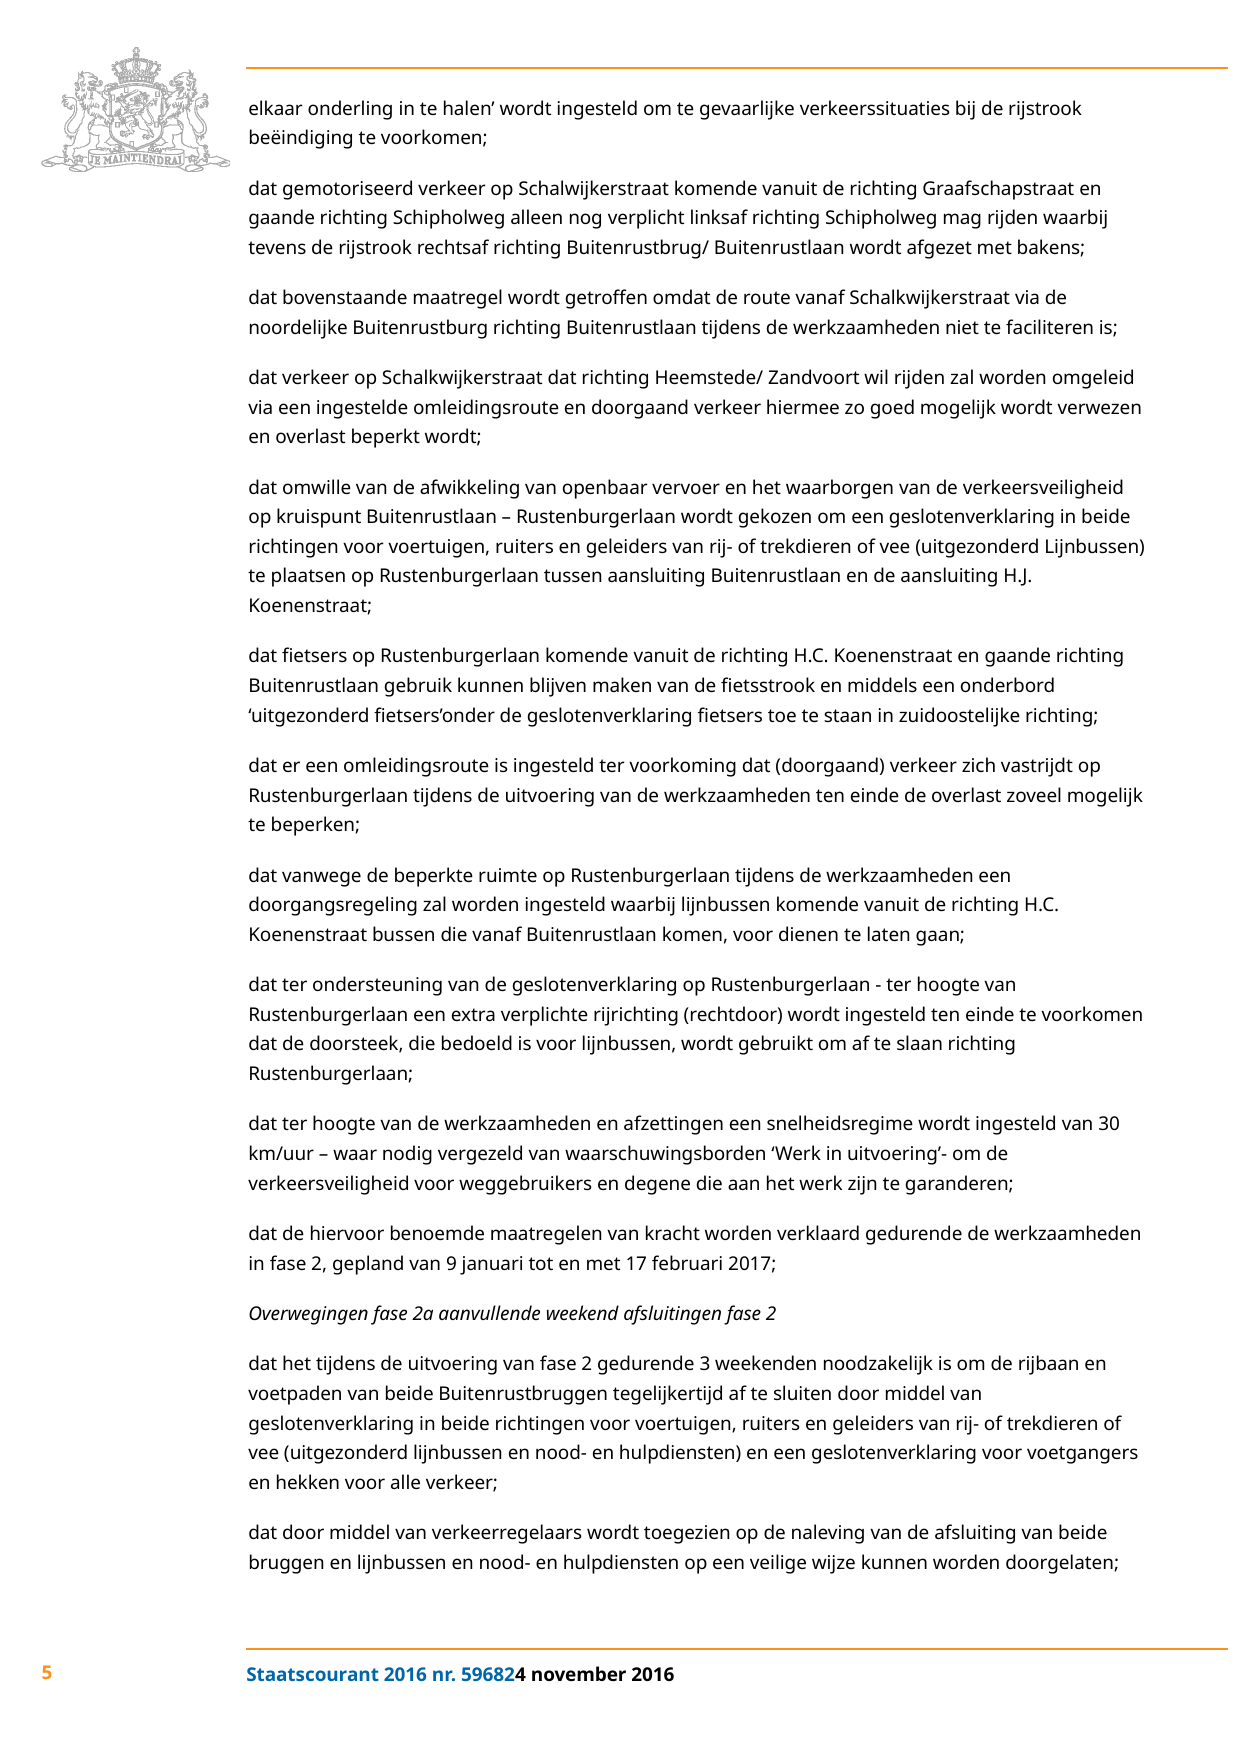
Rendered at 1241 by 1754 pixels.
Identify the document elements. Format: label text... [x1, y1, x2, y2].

text dat door middel van verkeerregelaars wordt toegezien op de naleving van de afsluiting van beide bruggen en lijnbussen en nood- en hulpdiensten op een veilige wijze kunnen worden doorgelaten; [248, 1519, 1152, 1575]
text dat fietsers op Rustenburgerlaan komende vanuit de richting H.C. Koenenstraat en gaande richting Buitenrustlaan gebruik kunnen blijven maken van de fietsstrook en middels een onderbord ‘uitgezonderd fietsers’onder de geslotenverklaring fietsers toe te staan in zuidoostelijke richting; [248, 643, 1152, 728]
text dat vanwege de beperkte ruimte op Rustenburgerlaan tijdens de werkzaamheden een doorgangsregeling zal worden ingesteld waarbij lijnbussen komende vanuit de richting H.C. Koenenstraat bussen die vanaf Buitenrustlaan komen, voor dienen te laten gaan; [248, 862, 1152, 947]
text dat het tijdens de uitvoering van fase 2 gedurende 3 weekenden noodzakelijk is om de rijbaan en voetpaden van beide Buitenrustbruggen tegelijkertijd af te sluiten door middel van geslotenverklaring in beide richtingen voor voertuigen, ruiters en geleiders van rij- of trekdieren of vee (uitgezonderd lijnbussen en nood- en hulpdiensten) en een geslotenverklaring voor voetgangers en hekken voor alle verkeer; [248, 1351, 1152, 1495]
picture [41, 47, 231, 172]
text dat bovenstaande maatregel wordt getroffen omdat de route vanaf Schalkwijkerstraat via de noordelijke Buitenrustburg richting Buitenrustlaan tijdens de werkzaamheden niet te faciliteren is; [248, 284, 1152, 340]
text dat de hiervoor benoemde maatregelen van kracht worden verklaard gedurende de werkzaamheden in fase 2, gepland van 9 januari tot en met 17 februari 2017; [248, 1220, 1152, 1276]
text dat er een omleidingsroute is ingesteld ter voorkoming dat (doorgaand) verkeer zich vastrijdt op Rustenburgerlaan tijdens de uitvoering van de werkzaamheden ten einde de overlast zoveel mogelijk te beperken; [248, 752, 1152, 837]
text dat verkeer op Schalkwijkerstraat dat richting Heemstede/ Zandvoort wil rijden zal worden omgeleid via een ingestelde omleidingsroute en doorgaand verkeer hiermee zo goed mogelijk wordt verwezen en overlast beperkt wordt; [248, 364, 1152, 449]
text dat gemotoriseerd verkeer op Schalwijkerstraat komende vanuit de richting Graafschapstraat en gaande richting Schipholweg alleen nog verplicht linksaf richting Schipholweg mag rijden waarbij tevens de rijstrook rechtsaf richting Buitenrustbrug/ Buitenrustlaan wordt afgezet met bakens; [248, 175, 1152, 260]
text dat ter ondersteuning van de geslotenverklaring op Rustenburgerlaan - ter hoogte van Rustenburgerlaan een extra verplichte rijrichting (rechtdoor) wordt ingesteld ten einde te voorkomen dat de doorsteek, die bedoeld is voor lijnbussen, wordt gebruikt om af te slaan richting Rustenburgerlaan; [248, 971, 1152, 1086]
text dat ter hoogte van de werkzaamheden en afzettingen een snelheidsregime wordt ingesteld van 30 km/uur – waar nodig vergezeld van waarschuwingsborden ‘Werk in uitvoering’- om de verkeersveiligheid voor weggebruikers en degene die aan het werk zijn te garanderen; [248, 1111, 1152, 1196]
text Overwegingen fase 2a aanvullende weekend afsluitingen fase 2 [248, 1300, 1152, 1326]
text elkaar onderling in te halen’ wordt ingesteld om te gevaarlijke verkeerssituaties bij de rijstrook beëindiging te voorkomen; [248, 95, 1152, 150]
text dat omwille van de afwikkeling van openbaar vervoer en het waarborgen van de verkeersveiligheid op kruispunt Buitenrustlaan – Rustenburgerlaan wordt gekozen om een geslotenverklaring in beide richtingen voor voertuigen, ruiters en geleiders van rij- of trekdieren of vee (uitgezonderd Lijnbussen) te plaatsen op Rustenburgerlaan tussen aansluiting Buitenrustlaan en de aansluiting H.J. Koenenstraat; [248, 474, 1152, 618]
